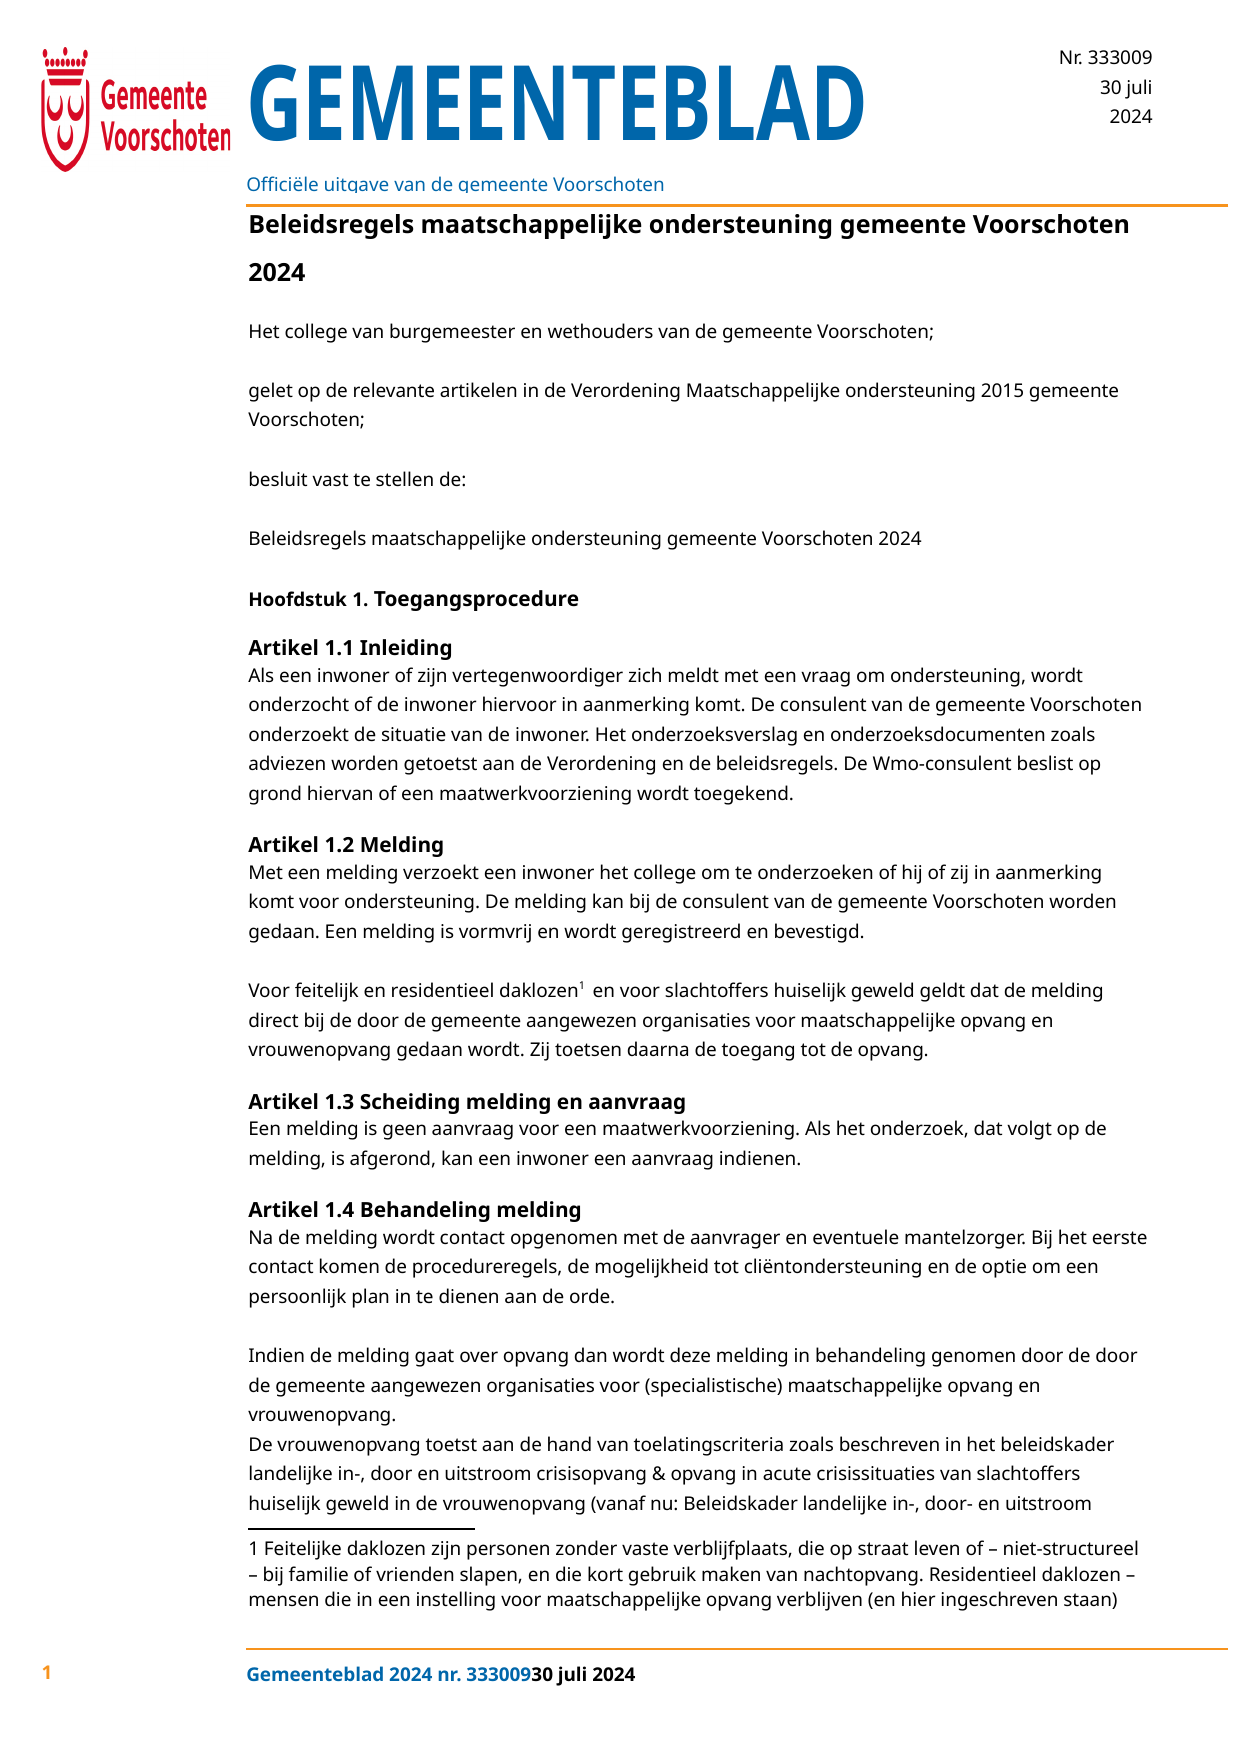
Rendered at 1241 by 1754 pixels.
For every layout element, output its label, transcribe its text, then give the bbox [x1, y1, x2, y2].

picture [41, 47, 231, 172]
text Met een melding verzoekt een inwoner het college om te onderzoeken of hij of zij in aanmerking komt voor ondersteuning. De melding kan bij de consulent van de gemeente Voorschoten worden gedaan. Een melding is vormvrij en wordt geregistreerd en bevestigd. [248, 859, 1152, 944]
text Artikel 1.1 Inleiding [248, 633, 1152, 662]
text Hoofdstuk 1. Toegangsprocedure [248, 584, 1152, 613]
text besluit vast te stellen de: [248, 466, 1152, 492]
text Artikel 1.3 Scheiding melding en aanvraag [248, 1087, 1152, 1115]
text gelet op de relevante artikelen in de Verordening Maatschappelijke ondersteuning 2015 gemeente Voorschoten; [248, 377, 1152, 432]
text Als een inwoner of zijn vertegenwoordiger zich meldt met een vraag om ondersteuning, wordt onderzocht of de inwoner hiervoor in aanmerking komt. De consulent van de gemeente Voorschoten onderzoekt de situatie van de inwoner. Het onderzoeksverslag en onderzoeksdocumenten zoals adviezen worden getoetst aan de Verordening en de beleidsregels. De Wmo-consulent beslist op grond hiervan of een maatwerkvoorziening wordt toegekend. [248, 662, 1152, 806]
text De vrouwenopvang toetst aan de hand van toelatingscriteria zoals beschreven in het beleidskader landelijke in-, door en uitstroom crisisopvang & opvang in acute crisissituaties van slachtoffers huiselijk geweld in de vrouwenopvang (vanaf nu: Beleidskader landelijke in-, door- en uitstroom [248, 1431, 1152, 1516]
text Beleidsregels maatschappelijke ondersteuning gemeente Voorschoten 2024 [248, 207, 1152, 288]
text Een melding is geen aanvraag voor een maatwerkvoorziening. Als het onderzoek, dat volgt op de melding, is afgerond, kan een inwoner een aanvraag indienen. [248, 1115, 1152, 1171]
text Na de melding wordt contact opgenomen met de aanvrager en eventuele mantelzorger. Bij het eerste contact komen de procedureregels, de mogelijkheid tot cliëntondersteuning en de optie om een persoonlijk plan in te dienen aan de orde. [248, 1224, 1152, 1309]
text Feitelijke daklozen zijn personen zonder vaste verblijfplaats, die op straat leven of – niet-structureel – bij familie of vrienden slapen, en die kort gebruik maken van nachtopvang. Residentieel daklozen – mensen die in een instelling voor maatschappelijke opvang verblijven (en hier ingeschreven staan) [248, 1535, 1152, 1612]
text Indien de melding gaat over opvang dan wordt deze melding in behandeling genomen door de door de gemeente aangewezen organisaties voor (specialistische) maatschappelijke opvang en vrouwenopvang. [248, 1342, 1152, 1427]
text Artikel 1.2 Melding [248, 831, 1152, 859]
text Het college van burgemeester en wethouders van de gemeente Voorschoten; [248, 318, 1152, 344]
text Artikel 1.4 Behandeling melding [248, 1195, 1152, 1224]
text Voor feitelijk en residentieel daklozen en voor slachtoffers huiselijk geweld geldt dat de melding direct bij de door de gemeente aangewezen organisaties voor maatschappelijke opvang en vrouwenopvang gedaan wordt. Zij toetsen daarna de toegang tot de opvang. [248, 977, 1152, 1062]
text Beleidsregels maatschappelijke ondersteuning gemeente Voorschoten 2024 [248, 525, 1152, 551]
